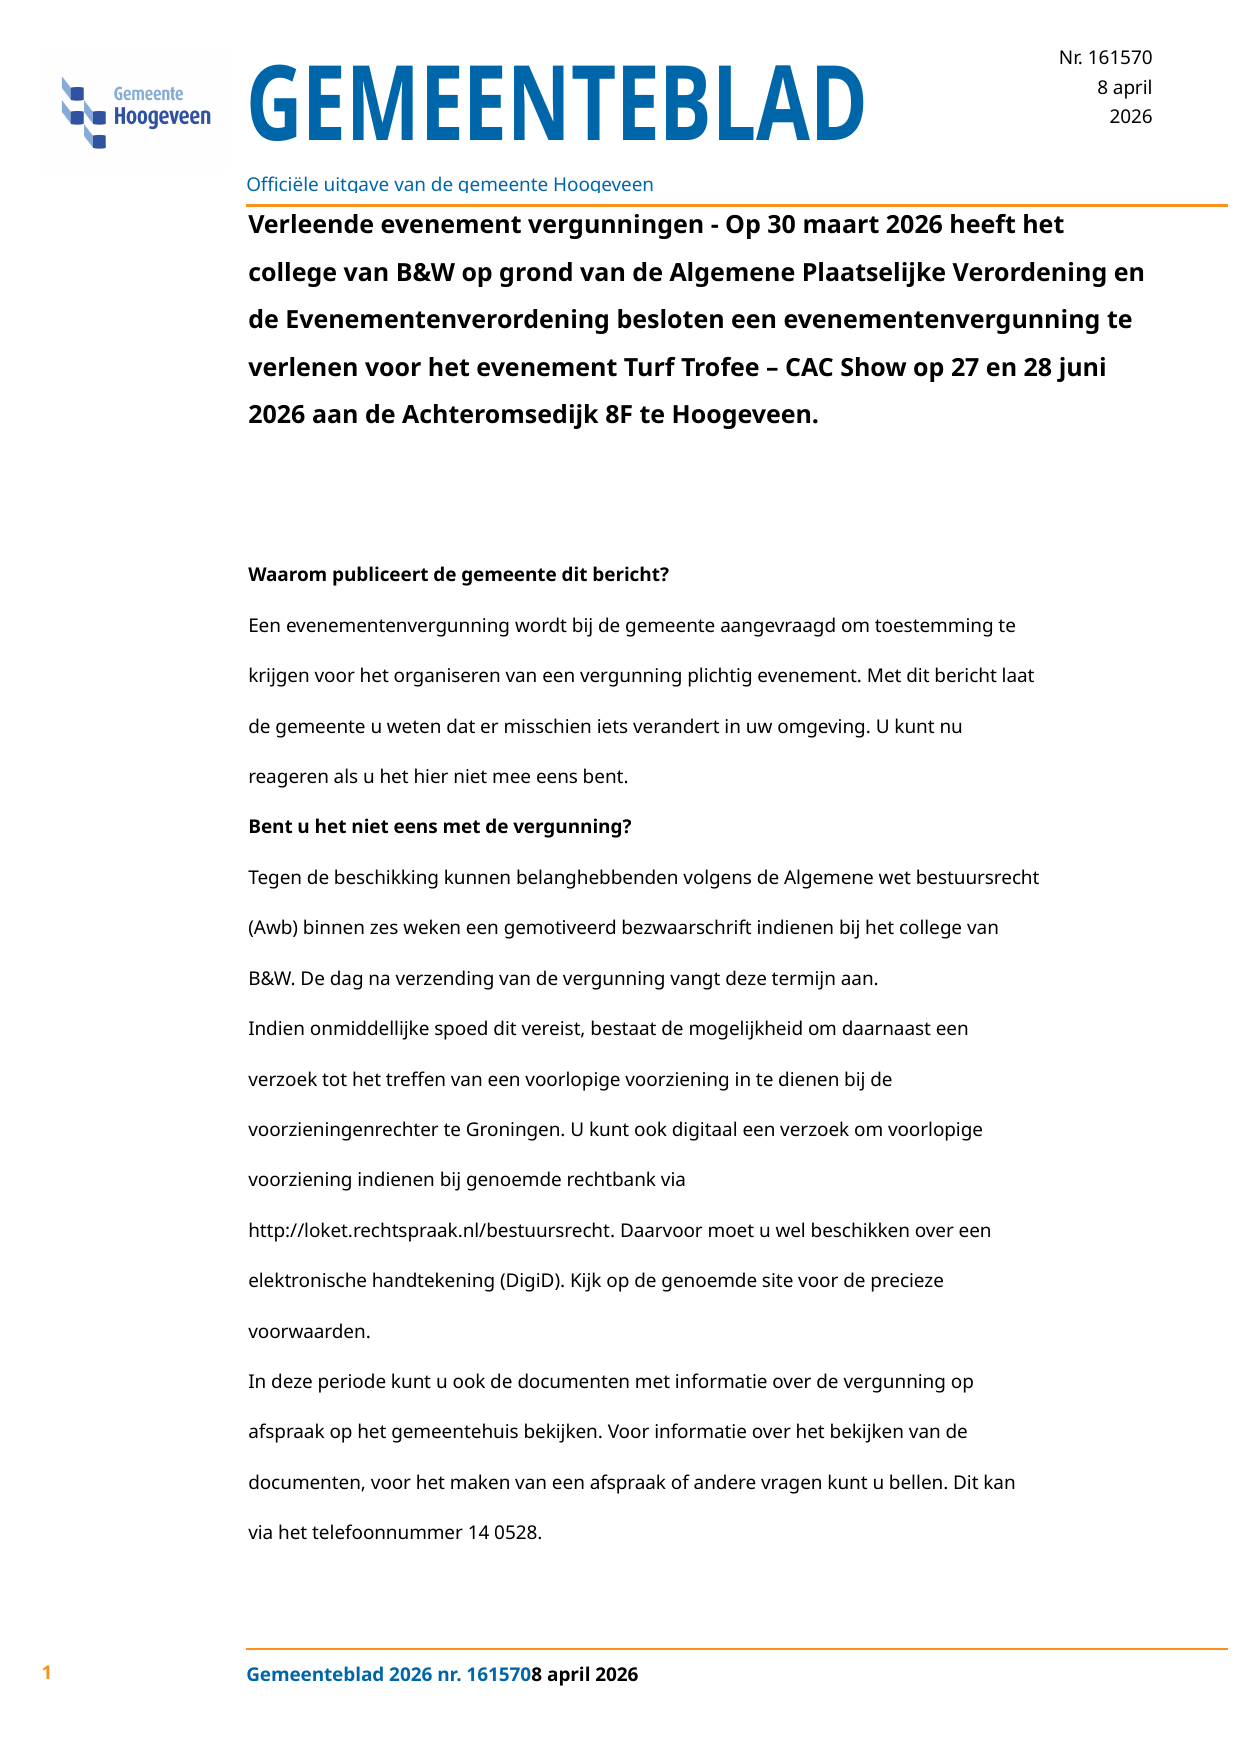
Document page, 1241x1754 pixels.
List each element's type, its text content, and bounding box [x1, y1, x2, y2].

text via het telefoonnummer 14 0528. [248, 1519, 1152, 1545]
text Verleende evenement vergunningen - Op 30 maart 2026 heeft het college van B&W op grond van de Algemene Plaatselijke Verordening en de Evenementenverordening besloten een evenementenvergunning te verlenen voor het evenement Turf Trofee – CAC Show op 27 en 28 juni 2026 aan de Achteromsedijk 8F te Hoogeveen. [248, 207, 1152, 431]
text In deze periode kunt u ook de documenten met informatie over de vergunning op [248, 1368, 1152, 1394]
text voorzieningenrechter te Groningen. U kunt ook digitaal een verzoek om voorlopige [248, 1116, 1152, 1142]
text Waarom publiceert de gemeente dit bericht? [248, 562, 1152, 587]
text krijgen voor het organiseren van een vergunning plichtig evenement. Met dit bericht laat [248, 662, 1152, 688]
text voorziening indienen bij genoemde rechtbank via [248, 1167, 1152, 1192]
picture [41, 47, 231, 172]
text Bent u het niet eens met de vergunning? [248, 814, 1152, 839]
text afspraak op het gemeentehuis bekijken. Voor informatie over het bekijken van de [248, 1419, 1152, 1444]
text verzoek tot het treffen van een voorlopige voorziening in te dienen bij de [248, 1066, 1152, 1091]
text de gemeente u weten dat er misschien iets verandert in uw omgeving. U kunt nu [248, 713, 1152, 738]
text Tegen de beschikking kunnen belanghebbenden volgens de Algemene wet bestuursrecht [248, 864, 1152, 890]
text elektronische handtekening (DigiD). Kijk op de genoemde site voor de precieze [248, 1267, 1152, 1293]
text reageren als u het hier niet mee eens bent. [248, 763, 1152, 789]
text voorwaarden. [248, 1318, 1152, 1343]
text B&W. De dag na verzending van de vergunning vangt deze termijn aan. [248, 965, 1152, 991]
text documenten, voor het maken van een afspraak of andere vragen kunt u bellen. Dit kan [248, 1469, 1152, 1495]
text (Awb) binnen zes weken een gemotiveerd bezwaarschrift indienen bij het college van [248, 914, 1152, 940]
text Een evenementenvergunning wordt bij de gemeente aangevraagd om toestemming te [248, 612, 1152, 638]
text Indien onmiddellijke spoed dit vereist, bestaat de mogelijkheid om daarnaast een [248, 1015, 1152, 1041]
text http://loket.rechtspraak.nl/bestuursrecht. Daarvoor moet u wel beschikken over een [248, 1217, 1152, 1243]
